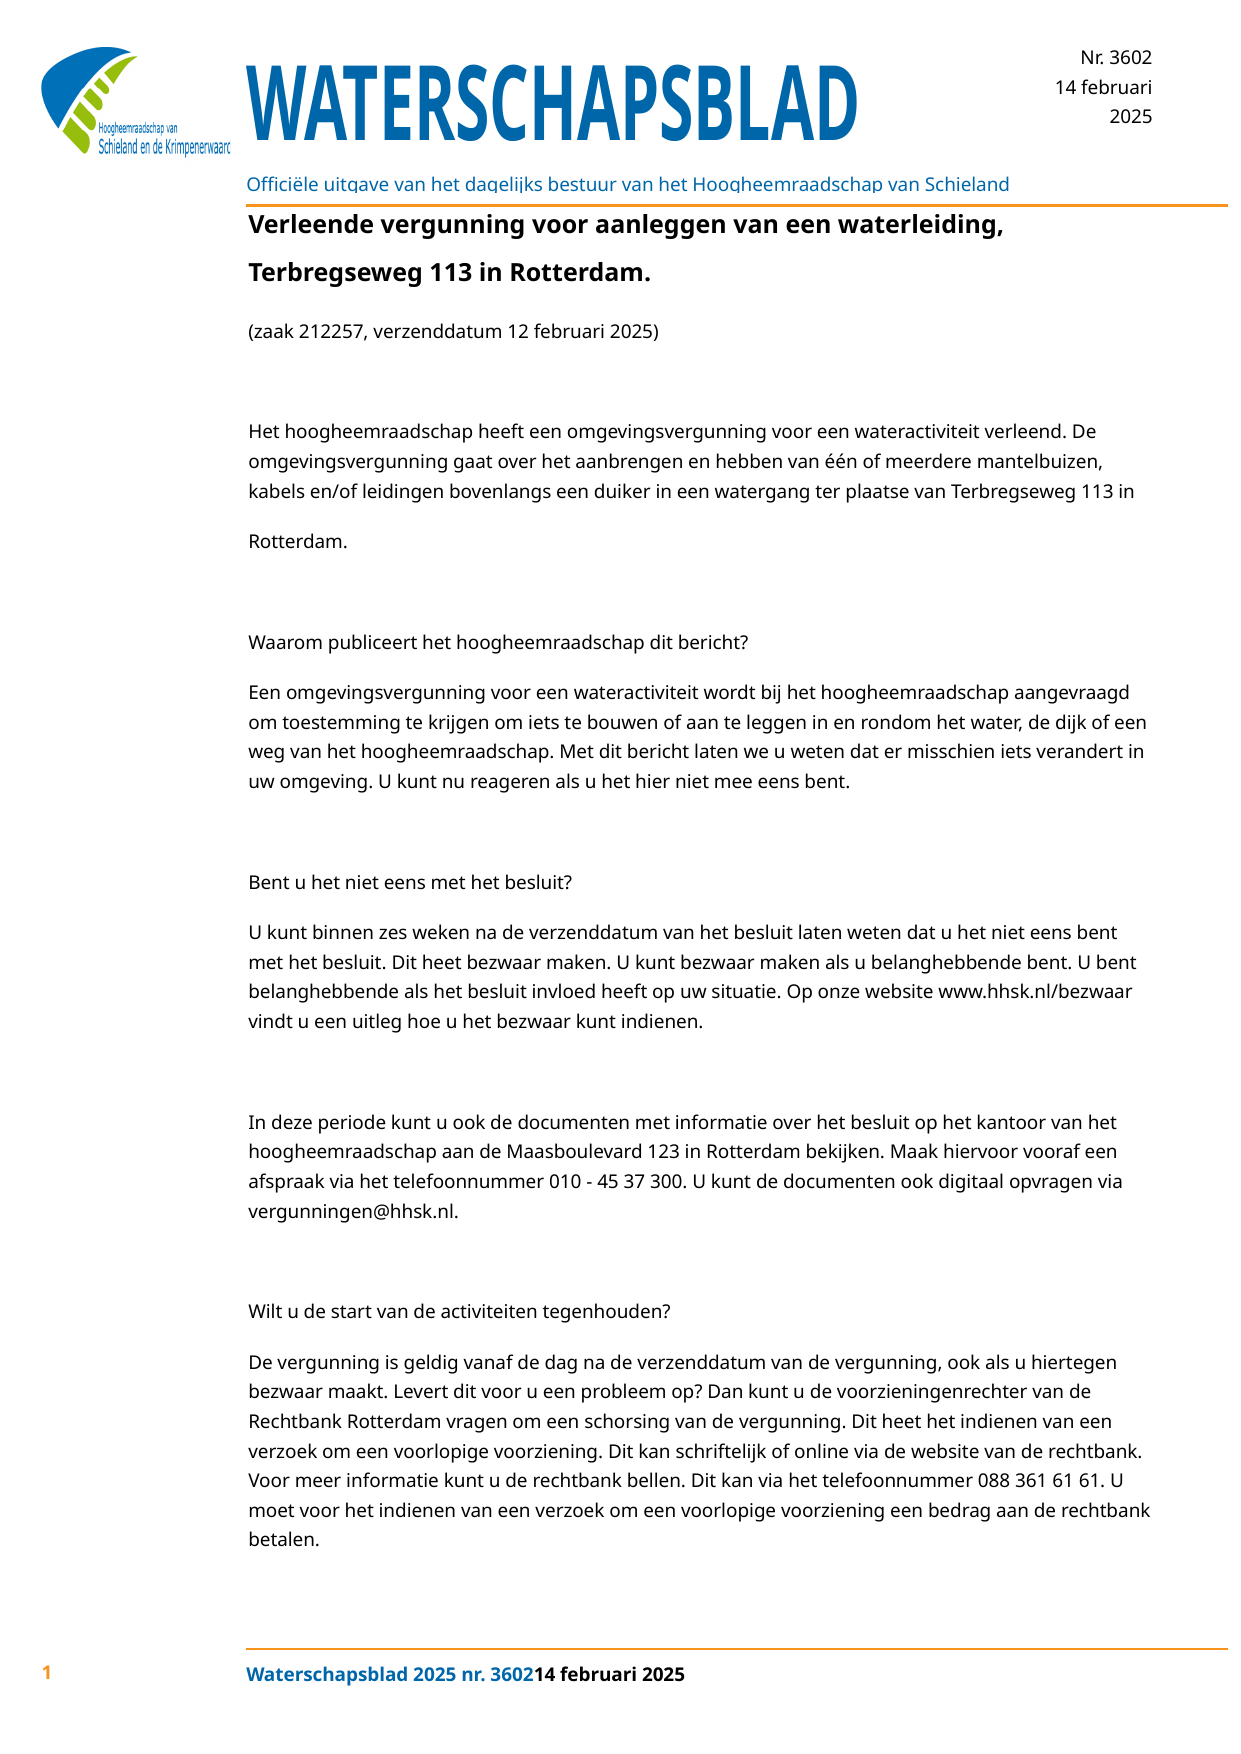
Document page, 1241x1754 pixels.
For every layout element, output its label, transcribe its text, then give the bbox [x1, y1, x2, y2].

text Rotterdam. [248, 528, 1152, 554]
text Het hoogheemraadschap heeft een omgevingsvergunning voor een wateractiviteit verleend. De omgevingsvergunning gaat over het aanbrengen en hebben van één of meerdere mantelbuizen, kabels en/of leidingen bovenlangs een duiker in een watergang ter plaatse van Terbregseweg 113 in [248, 419, 1152, 504]
text Een omgevingsvergunning voor een wateractiviteit wordt bij het hoogheemraadschap aangevraagd om toestemming te krijgen om iets te bouwen of aan te leggen in en rondom het water, de dijk of een weg van het hoogheemraadschap. Met dit bericht laten we u weten dat er misschien iets verandert in uw omgeving. U kunt nu reageren als u het hier niet mee eens bent. [248, 679, 1152, 794]
text Verleende vergunning voor aanleggen van een waterleiding, Terbregseweg 113 in Rotterdam. [248, 207, 1152, 288]
text In deze periode kunt u ook de documenten met informatie over het besluit op het kantoor van het hoogheemraadschap aan de Maasboulevard 123 in Rotterdam bekijken. Maak hiervoor vooraf een afspraak via het telefoonnummer 010 - 45 37 300. U kunt de documenten ook digitaal opvragen via vergunningen@hhsk.nl. [248, 1109, 1152, 1224]
text De vergunning is geldig vanaf de dag na de verzenddatum van de vergunning, ook als u hiertegen bezwaar maakt. Levert dit voor u een probleem op? Dan kunt u de voorzieningenrechter van de Rechtbank Rotterdam vragen om een schorsing van de vergunning. Dit heet het indienen van een verzoek om een voorlopige voorziening. Dit kan schriftelijk of online via de website van de rechtbank. Voor meer informatie kunt u de rechtbank bellen. Dit kan via het telefoonnummer 088 361 61 61. U moet voor het indienen van een verzoek om een voorlopige voorziening een bedrag aan de rechtbank betalen. [248, 1349, 1152, 1552]
text Wilt u de start van de activiteiten tegenhouden? [248, 1299, 1152, 1324]
text Waarom publiceert het hoogheemraadschap dit bericht? [248, 629, 1152, 655]
text (zaak 212257, verzenddatum 12 februari 2025) [248, 318, 1152, 344]
picture [41, 47, 231, 172]
text Bent u het niet eens met het besluit? [248, 869, 1152, 895]
text U kunt binnen zes weken na de verzenddatum van het besluit laten weten dat u het niet eens bent met het besluit. Dit heet bezwaar maken. U kunt bezwaar maken als u belanghebbende bent. U bent belanghebbende als het besluit invloed heeft op uw situatie. Op onze website www.hhsk.nl/bezwaar vindt u een uitleg hoe u het bezwaar kunt indienen. [248, 919, 1152, 1034]
